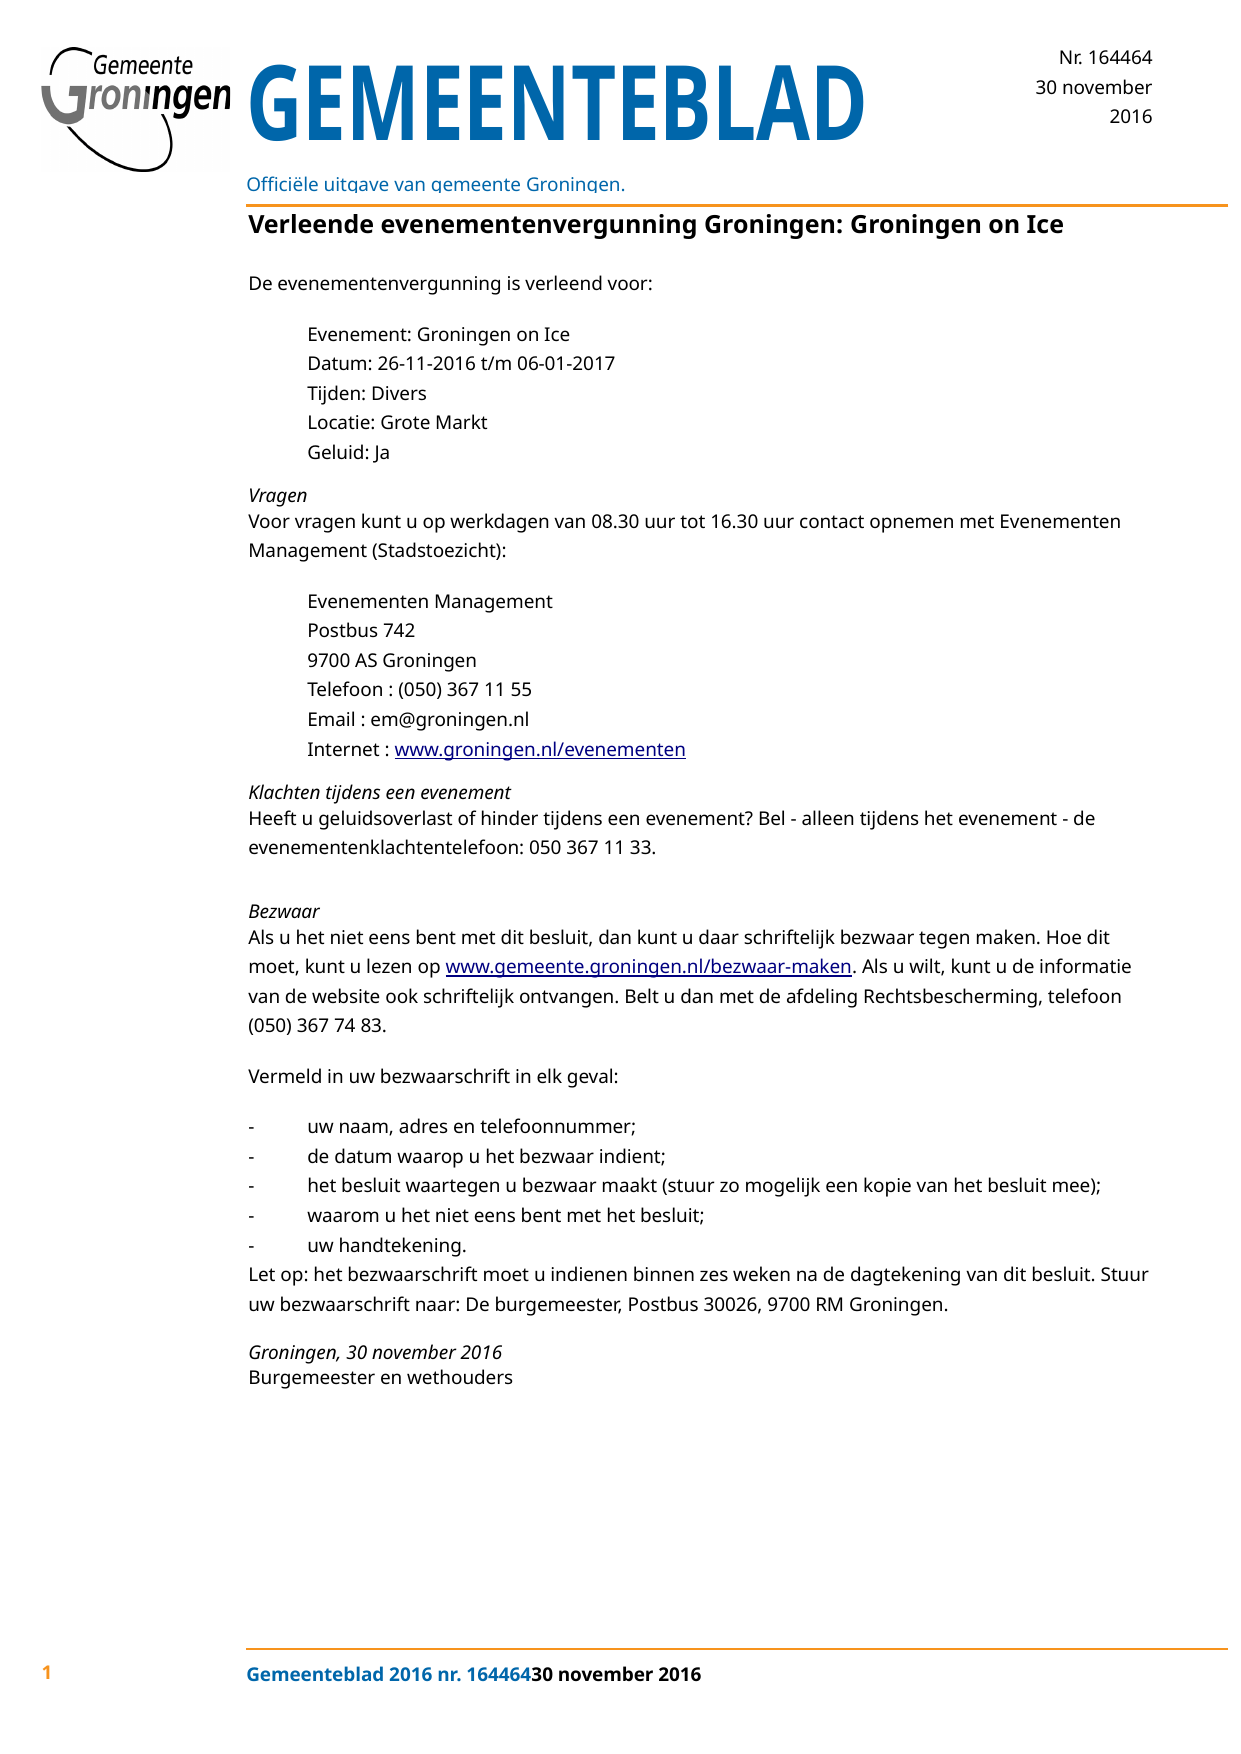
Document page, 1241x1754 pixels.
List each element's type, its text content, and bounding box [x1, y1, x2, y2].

list de datum waarop u het bezwaar indient; [248, 1143, 1152, 1169]
text Burgemeester en wethouders [248, 1364, 1152, 1390]
list waarom u het niet eens bent met het besluit; [248, 1202, 1152, 1228]
list Evenement: Groningen on Ice [248, 321, 1152, 346]
text Vermeld in uw bezwaarschrift in elk geval: [248, 1063, 1152, 1089]
list het besluit waartegen u bezwaar maakt (stuur zo mogelijk een kopie van het besluit mee); [248, 1173, 1152, 1198]
list Datum: 26-11-2016 t/m 06-01-2017 [248, 350, 1152, 376]
list Internet : www.groningen.nl/evenementen [248, 736, 1152, 762]
text Groningen, 30 november 2016 [248, 1339, 1152, 1364]
picture [41, 47, 231, 172]
list Evenementen Management [248, 588, 1152, 614]
list Tijden: Divers [248, 380, 1152, 406]
text Klachten tijdens een evenement [248, 779, 1152, 805]
list Geluid: Ja [248, 439, 1152, 465]
text Vragen [248, 482, 1152, 508]
text Heeft u geluidsoverlast of hinder tijdens een evenement? Bel - alleen tijdens het evenement - de evenementenklachtentelefoon: 050 367 11 33. [248, 805, 1152, 860]
list Postbus 742 [248, 617, 1152, 643]
list Locatie: Grote Markt [248, 409, 1152, 435]
text Bezwaar [248, 898, 1152, 924]
list uw naam, adres en telefoonnummer; [248, 1113, 1152, 1139]
text Voor vragen kunt u op werkdagen van 08.30 uur tot 16.30 uur contact opnemen met Evenementen Management (Stadstoezicht): [248, 508, 1152, 563]
text Verleende evenementenvergunning Groningen: Groningen on Ice [248, 207, 1152, 241]
text Als u het niet eens bent met dit besluit, dan kunt u daar schriftelijk bezwaar tegen maken. Hoe dit moet, kunt u lezen op www.gemeente.groningen.nl/bezwaar-maken. Als u wilt, kunt u de informatie van de website ook schriftelijk ontvangen. Belt u dan met de afdeling Rechtsbescherming, telefoon (050) 367 74 83. [248, 924, 1152, 1038]
list uw handtekening. [248, 1232, 1152, 1258]
list Telefoon : (050) 367 11 55 [248, 677, 1152, 702]
list 9700 AS Groningen [248, 647, 1152, 673]
text De evenementenvergunning is verleend voor: [248, 270, 1152, 296]
list Email : em@groningen.nl [248, 706, 1152, 732]
text Let op: het bezwaarschrift moet u indienen binnen zes weken na de dagtekening van dit besluit. Stuur uw bezwaarschrift naar: De burgemeester, Postbus 30026, 9700 RM Groningen. [248, 1261, 1152, 1317]
